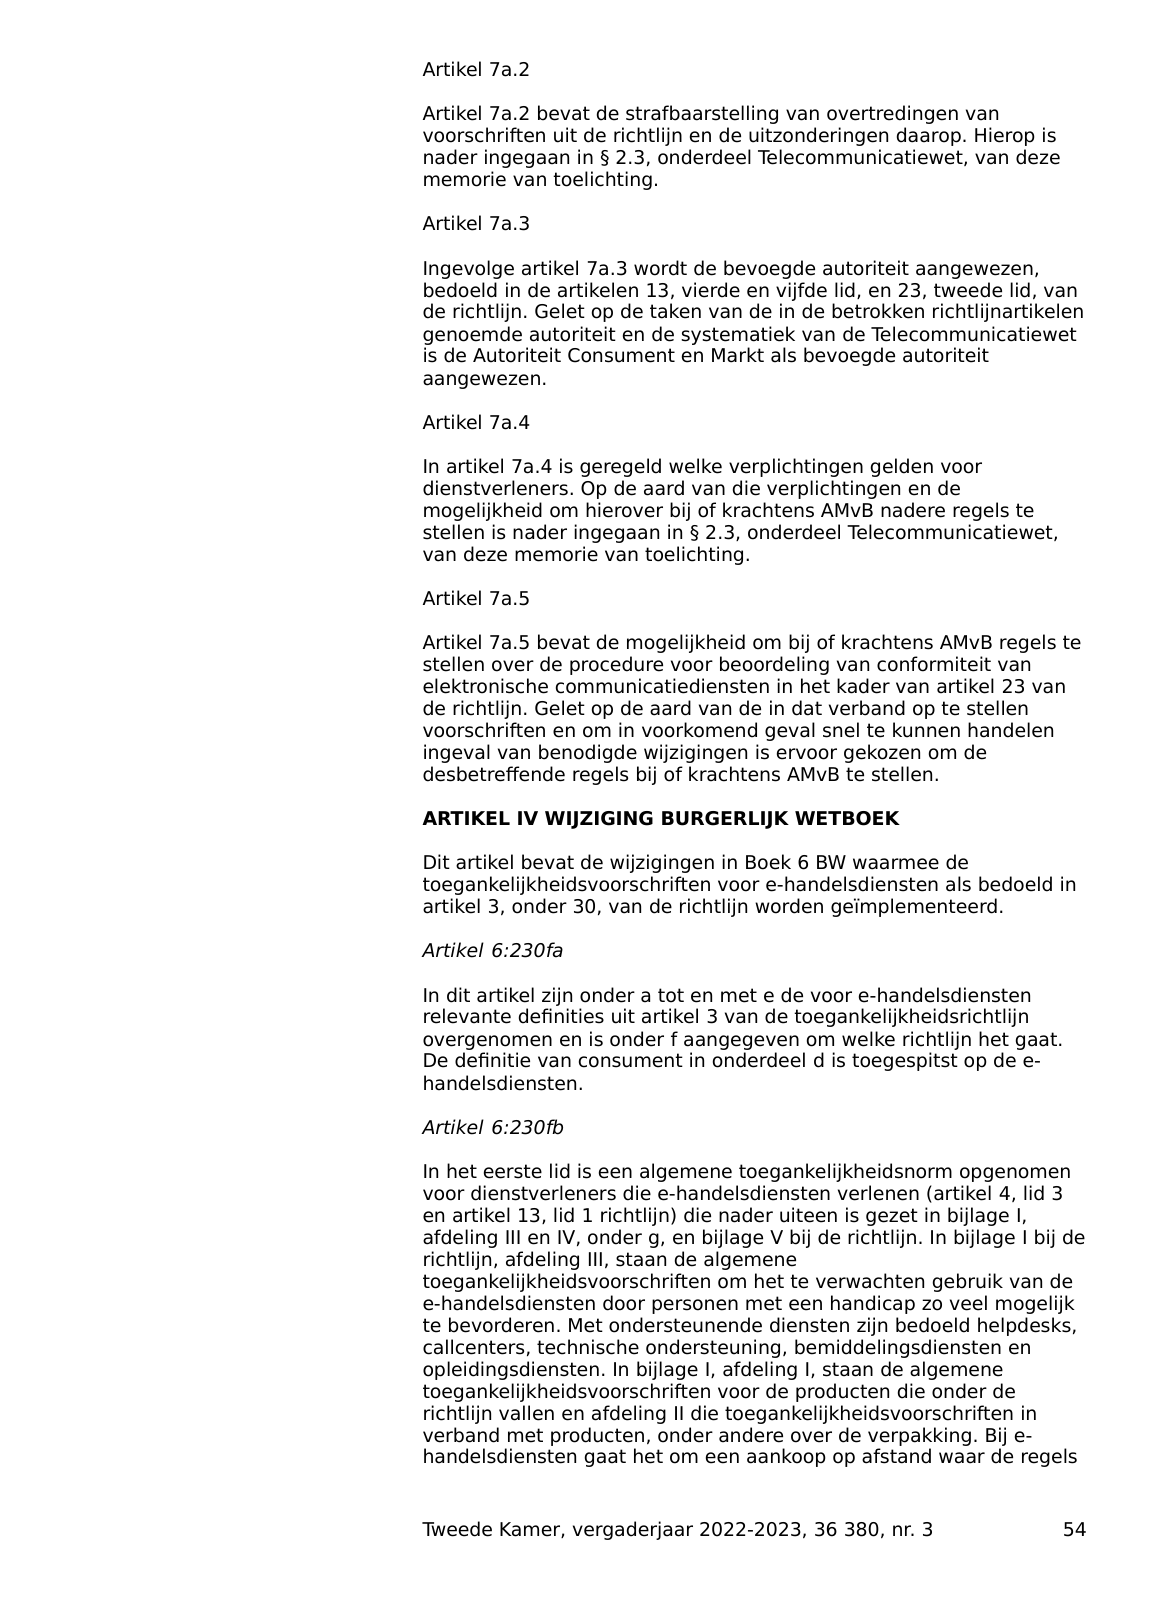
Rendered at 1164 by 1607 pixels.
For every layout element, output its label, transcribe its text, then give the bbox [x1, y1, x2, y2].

subtitle ARTIKEL IV WIJZIGING BURGERLIJK WETBOEK [422, 808, 1087, 830]
text Artikel 7a.2 bevat de strafbaarstelling van overtredingen van voorschriften uit de richtlijn en de uitzonderingen daarop. Hierop is nader ingegaan in § 2.3, onderdeel Telecommunicatiewet, van deze memorie van toelichting. [422, 103, 1087, 191]
text Dit artikel bevat de wijzigingen in Boek 6 BW waarmee de toegankelijkheidsvoorschriften voor e-handelsdiensten als bedoeld in artikel 3, onder 30, van de richtlijn worden geïmplementeerd. [422, 852, 1087, 918]
text In het eerste lid is een algemene toegankelijkheidsnorm opgenomen voor dienstverleners die e-handelsdiensten verlenen (artikel 4, lid 3 en artikel 13, lid 1 richtlijn) die nader uiteen is gezet in bijlage I, afdeling III en IV, onder g, en bijlage V bij de richtlijn. In bijlage I bij de richtlijn, afdeling III, staan de algemene toegankelijkheidsvoorschriften om het te verwachten gebruik van de e-handelsdiensten door personen met een handicap zo veel mogelijk te bevorderen. Met ondersteunende diensten zijn bedoeld helpdesks, callcenters, technische ondersteuning, bemiddelingsdiensten en opleidingsdiensten. In bijlage I, afdeling I, staan de algemene toegankelijkheidsvoorschriften voor de producten die onder de richtlijn vallen en afdeling II die toegankelijkheidsvoorschriften in verband met producten, onder andere over de verpakking. Bij e-handelsdiensten gaat het om een aankoop op afstand waar de regels [422, 1161, 1087, 1468]
subtitle Artikel 7a.4 [422, 412, 1087, 433]
text Artikel 7a.5 bevat de mogelijkheid om bij of krachtens AMvB regels te stellen over de procedure voor beoordeling van conformiteit van elektronische communicatiediensten in het kader van artikel 23 van de richtlijn. Gelet op de aard van de in dat verband op te stellen voorschriften en om in voorkomend geval snel te kunnen handelen ingeval van benodigde wijzigingen is ervoor gekozen om de desbetreffende regels bij of krachtens AMvB te stellen. [422, 632, 1087, 786]
subtitle Artikel 7a.5 [422, 588, 1087, 610]
subtitle Artikel 7a.2 [422, 59, 1087, 81]
subtitle Artikel 7a.3 [422, 213, 1087, 235]
subtitle Artikel 6:230fa [422, 940, 1087, 962]
subtitle Artikel 6:230fb [422, 1117, 1087, 1138]
text Ingevolge artikel 7a.3 wordt de bevoegde autoriteit aangewezen, bedoeld in de artikelen 13, vierde en vijfde lid, en 23, tweede lid, van de richtlijn. Gelet op de taken van de in de betrokken richtlijnartikelen genoemde autoriteit en de systematiek van de Telecommunicatiewet is de Autoriteit Consument en Markt als bevoegde autoriteit aangewezen. [422, 257, 1087, 389]
text In artikel 7a.4 is geregeld welke verplichtingen gelden voor dienstverleners. Op de aard van die verplichtingen en de mogelijkheid om hierover bij of krachtens AMvB nadere regels te stellen is nader ingegaan in § 2.3, onderdeel Telecommunicatiewet, van deze memorie van toelichting. [422, 456, 1087, 566]
text In dit artikel zijn onder a tot en met e de voor e-handelsdiensten relevante definities uit artikel 3 van de toegankelijkheidsrichtlijn overgenomen en is onder f aangegeven om welke richtlijn het gaat. De definitie van consument in onderdeel d is toegespitst op de e-handelsdiensten. [422, 984, 1087, 1094]
